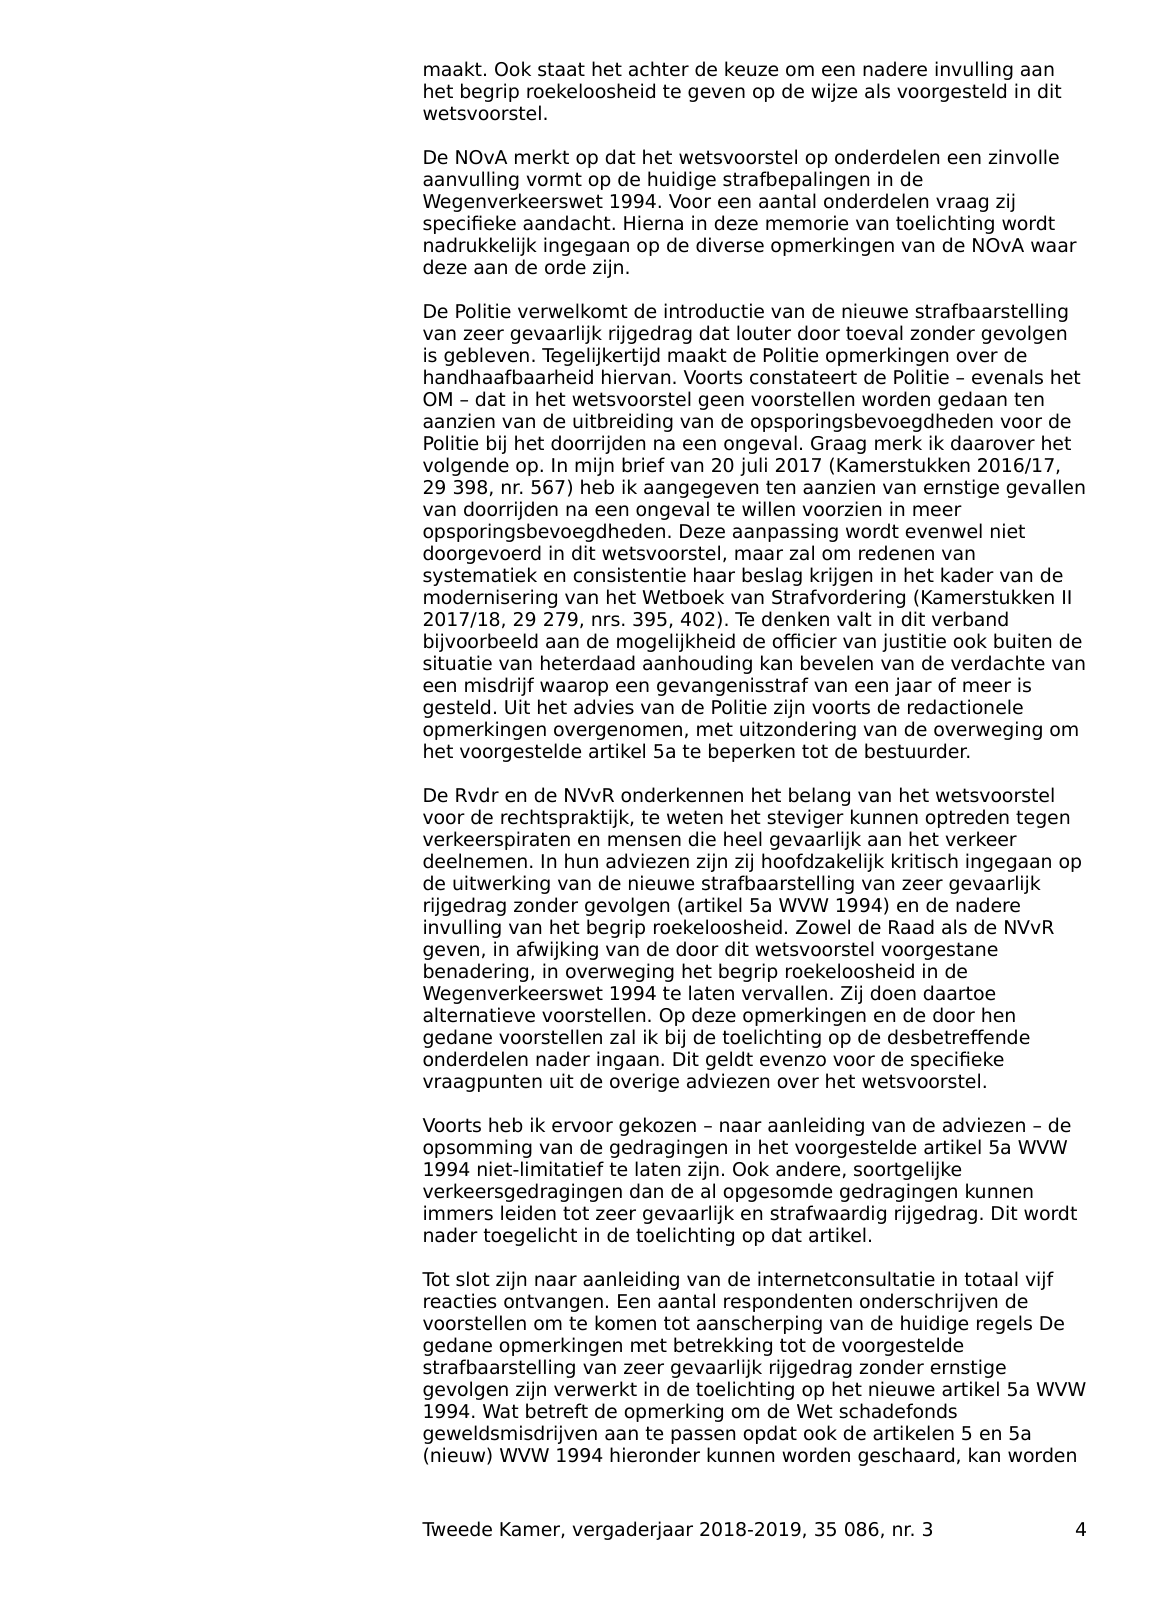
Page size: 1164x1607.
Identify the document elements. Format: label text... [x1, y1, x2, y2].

text Voorts heb ik ervoor gekozen – naar aanleiding van de adviezen – de opsomming van de gedragingen in het voorgestelde artikel 5a WVW 1994 niet-limitatief te laten zijn. Ook andere, soortgelijke verkeersgedragingen dan de al opgesomde gedragingen kunnen immers leiden tot zeer gevaarlijk en strafwaardig rijgedrag. Dit wordt nader toegelicht in de toelichting op dat artikel. [422, 1115, 1087, 1247]
text De NOvA merkt op dat het wetsvoorstel op onderdelen een zinvolle aanvulling vormt op de huidige strafbepalingen in de Wegenverkeerswet 1994. Voor een aantal onderdelen vraag zij specifieke aandacht. Hierna in deze memorie van toelichting wordt nadrukkelijk ingegaan op de diverse opmerkingen van de NOvA waar deze aan de orde zijn. [422, 147, 1087, 279]
text Tot slot zijn naar aanleiding van de internetconsultatie in totaal vijf reacties ontvangen. Een aantal respondenten onderschrijven de voorstellen om te komen tot aanscherping van de huidige regels De gedane opmerkingen met betrekking tot de voorgestelde strafbaarstelling van zeer gevaarlijk rijgedrag zonder ernstige gevolgen zijn verwerkt in de toelichting op het nieuwe artikel 5a WVW 1994. Wat betreft de opmerking om de Wet schadefonds geweldsmisdrijven aan te passen opdat ook de artikelen 5 en 5a (nieuw) WVW 1994 hieronder kunnen worden geschaard, kan worden [422, 1269, 1087, 1467]
text De Politie verwelkomt de introductie van de nieuwe strafbaarstelling van zeer gevaarlijk rijgedrag dat louter door toeval zonder gevolgen is gebleven. Tegelijkertijd maakt de Politie opmerkingen over de handhaafbaarheid hiervan. Voorts constateert de Politie – evenals het OM – dat in het wetsvoorstel geen voorstellen worden gedaan ten aanzien van de uitbreiding van de opsporingsbevoegdheden voor de Politie bij het doorrijden na een ongeval. Graag merk ik daarover het volgende op. In mijn brief van 20 juli 2017 (Kamerstukken 2016/17, 29 398, nr. 567) heb ik aangegeven ten aanzien van ernstige gevallen van doorrijden na een ongeval te willen voorzien in meer opsporingsbevoegdheden. Deze aanpassing wordt evenwel niet doorgevoerd in dit wetsvoorstel, maar zal om redenen van systematiek en consistentie haar beslag krijgen in het kader van de modernisering van het Wetboek van Strafvordering (Kamerstukken II 2017/18, 29 279, nrs. 395, 402). Te denken valt in dit verband bijvoorbeeld aan de mogelijkheid de officier van justitie ook buiten de situatie van heterdaad aanhouding kan bevelen van de verdachte van een misdrijf waarop een gevangenisstraf van een jaar of meer is gesteld. Uit het advies van de Politie zijn voorts de redactionele opmerkingen overgenomen, met uitzondering van de overweging om het voorgestelde artikel 5a te beperken tot de bestuurder. [422, 301, 1087, 763]
text maakt. Ook staat het achter de keuze om een nadere invulling aan het begrip roekeloosheid te geven op de wijze als voorgesteld in dit wetsvoorstel. [422, 59, 1087, 125]
text De Rvdr en de NVvR onderkennen het belang van het wetsvoorstel voor de rechtspraktijk, te weten het steviger kunnen optreden tegen verkeerspiraten en mensen die heel gevaarlijk aan het verkeer deelnemen. In hun adviezen zijn zij hoofdzakelijk kritisch ingegaan op de uitwerking van de nieuwe strafbaarstelling van zeer gevaarlijk rijgedrag zonder gevolgen (artikel 5a WVW 1994) en de nadere invulling van het begrip roekeloosheid. Zowel de Raad als de NVvR geven, in afwijking van de door dit wetsvoorstel voorgestane benadering, in overweging het begrip roekeloosheid in de Wegenverkeerswet 1994 te laten vervallen. Zij doen daartoe alternatieve voorstellen. Op deze opmerkingen en de door hen gedane voorstellen zal ik bij de toelichting op de desbetreffende onderdelen nader ingaan. Dit geldt evenzo voor de specifieke vraagpunten uit de overige adviezen over het wetsvoorstel. [422, 785, 1087, 1093]
